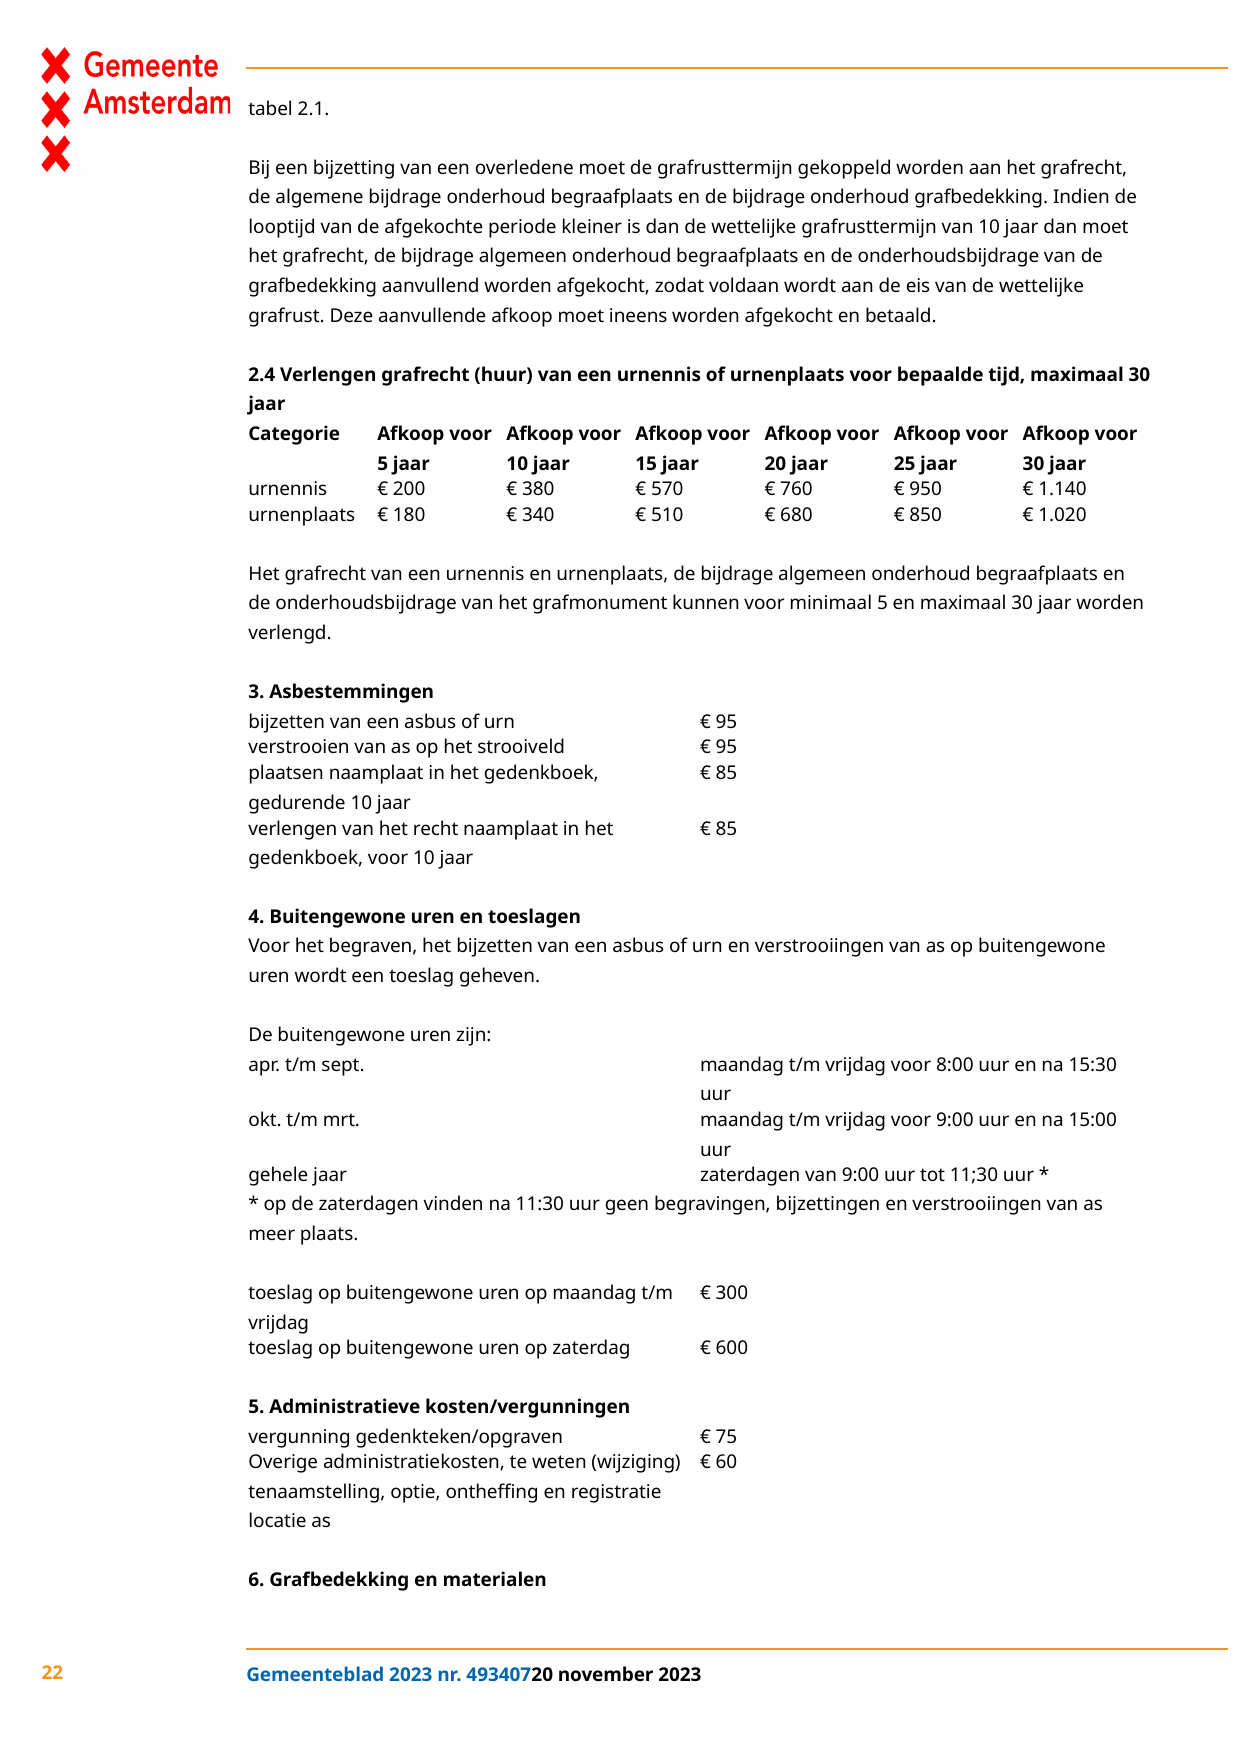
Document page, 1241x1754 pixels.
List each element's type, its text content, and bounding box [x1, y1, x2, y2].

table_header apr. t/m sept. [248, 1051, 700, 1106]
table_header Afkoop voor 20 jaar [764, 420, 893, 476]
table_cell Overige administratiekosten, te weten (wijziging) tenaamstelling, optie, ontheffing en registratie locatie as [248, 1449, 700, 1533]
table_cell gehele jaar [248, 1161, 700, 1187]
table_cell verstrooien van as op het strooiveld [248, 734, 700, 759]
table_cell € 680 [764, 501, 893, 527]
table_header Afkoop voor 30 jaar [1023, 420, 1152, 476]
table_header Afkoop voor 15 jaar [635, 420, 764, 476]
table_header € 300 [700, 1279, 1152, 1334]
table_cell okt. t/m mrt. [248, 1106, 700, 1161]
table_header Afkoop voor 25 jaar [894, 420, 1022, 476]
text 4. Buitengewone uren en toeslagen [248, 903, 1152, 928]
table_cell € 850 [894, 501, 1022, 527]
text 3. Asbestemmingen [248, 678, 1152, 704]
table_header toeslag op buitengewone uren op maandag t/m vrijdag [248, 1279, 700, 1334]
table_cell € 85 [700, 815, 1152, 870]
table_header € 75 [700, 1423, 1152, 1448]
table_cell € 380 [506, 476, 635, 501]
table_cell verlengen van het recht naamplaat in het gedenkboek, voor 10 jaar [248, 815, 700, 870]
table_cell € 570 [635, 476, 764, 501]
table_cell € 1.140 [1023, 476, 1152, 501]
table_cell toeslag op buitengewone uren op zaterdag [248, 1335, 700, 1360]
table_cell € 600 [700, 1335, 1152, 1360]
text De buitengewone uren zijn: [248, 1021, 1152, 1047]
table_header € 95 [700, 708, 1152, 734]
table_cell € 760 [764, 476, 893, 501]
table_cell € 85 [700, 759, 1152, 815]
table_cell € 180 [377, 501, 506, 527]
text * op de zaterdagen vinden na 11:30 uur geen begravingen, bijzettingen en verstrooiingen van as meer plaats. [248, 1190, 1152, 1246]
text 5. Administratieve kosten/vergunningen [248, 1393, 1152, 1419]
table_cell € 950 [894, 476, 1022, 501]
text Voor het begraven, het bijzetten van een asbus of urn en verstrooiingen van as op buitengewone uren wordt een toeslag geheven. [248, 932, 1152, 988]
table_header Afkoop voor 10 jaar [506, 420, 635, 476]
table_cell maandag t/m vrijdag voor 9:00 uur en na 15:00 uur [700, 1106, 1152, 1161]
table_cell € 340 [506, 501, 635, 527]
picture [41, 47, 231, 172]
table_header maandag t/m vrijdag voor 8:00 uur en na 15:30 uur [700, 1051, 1152, 1106]
text Bij een bijzetting van een overledene moet de grafrusttermijn gekoppeld worden aan het grafrecht, de algemene bijdrage onderhoud begraafplaats en de bijdrage onderhoud grafbedekking. Indien de looptijd van de afgekochte periode kleiner is dan de wettelijke grafrusttermijn van 10 jaar dan moet het grafrecht, de bijdrage algemeen onderhoud begraafplaats en de onderhoudsbijdrage van de grafbedekking aanvullend worden afgekocht, zodat voldaan wordt aan de eis van de wettelijke grafrust. Deze aanvullende afkoop moet ineens worden afgekocht en betaald. [248, 154, 1152, 328]
table_header Afkoop voor 5 jaar [377, 420, 506, 476]
table_cell € 60 [700, 1449, 1152, 1533]
text tabel 2.1. [248, 95, 1152, 121]
table_cell € 1.020 [1023, 501, 1152, 527]
table_header Categorie [248, 420, 377, 476]
table_cell € 95 [700, 734, 1152, 759]
table_cell plaatsen naamplaat in het gedenkboek, gedurende 10 jaar [248, 759, 700, 815]
table_cell € 510 [635, 501, 764, 527]
text 6. Grafbedekking en materialen [248, 1566, 1152, 1592]
table_cell urnennis [248, 476, 377, 501]
table_header bijzetten van een asbus of urn [248, 708, 700, 734]
text 2.4 Verlengen grafrecht (huur) van een urnennis of urnenplaats voor bepaalde tijd, maximaal 30 jaar [248, 361, 1152, 416]
table_header vergunning gedenkteken/opgraven [248, 1423, 700, 1448]
text Het grafrecht van een urnennis en urnenplaats, de bijdrage algemeen onderhoud begraafplaats en de onderhoudsbijdrage van het grafmonument kunnen voor minimaal 5 en maximaal 30 jaar worden verlengd. [248, 560, 1152, 645]
table_cell zaterdagen van 9:00 uur tot 11;30 uur * [700, 1161, 1152, 1187]
table_cell € 200 [377, 476, 506, 501]
table_cell urnenplaats [248, 501, 377, 527]
